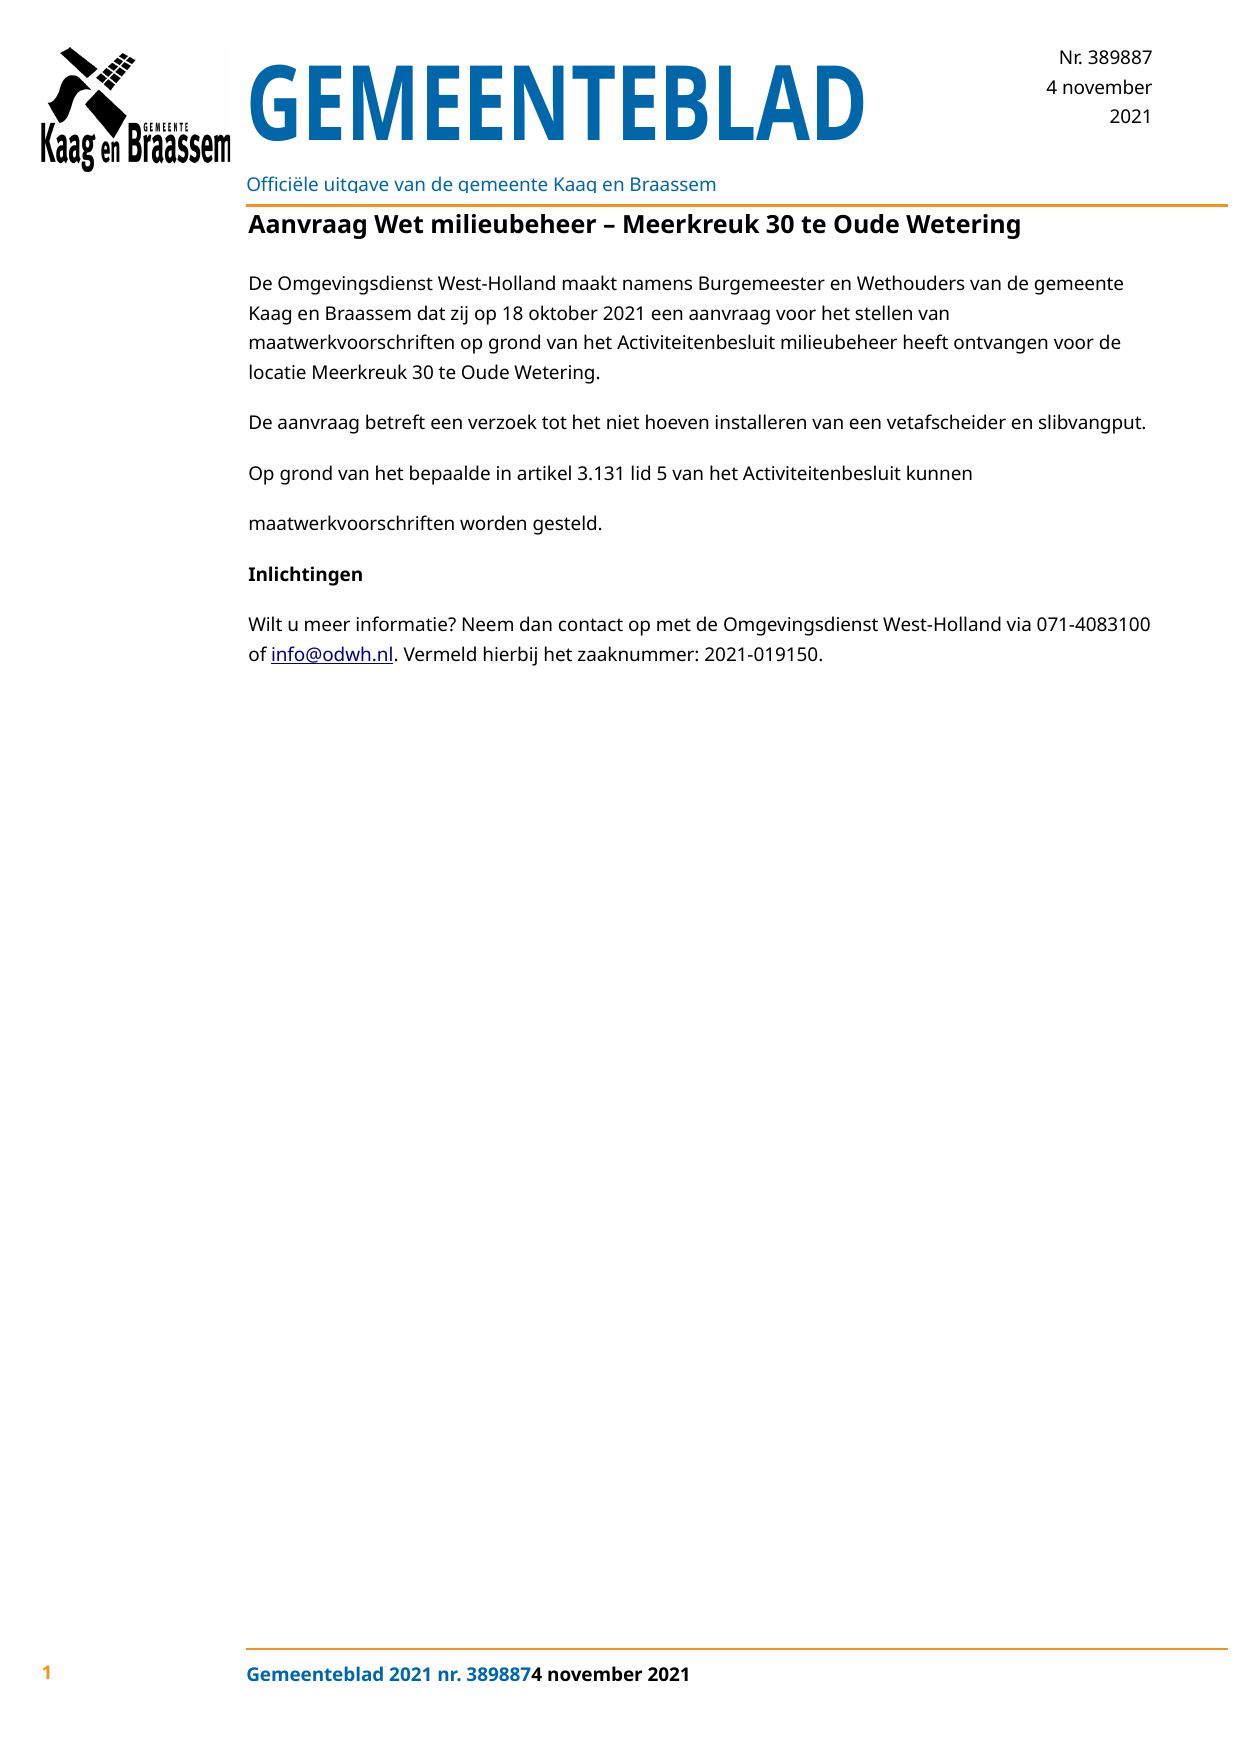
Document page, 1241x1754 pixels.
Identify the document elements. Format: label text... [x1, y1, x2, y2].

text Inlichtingen [248, 561, 1152, 586]
picture [41, 47, 231, 172]
text Op grond van het bepaalde in artikel 3.131 lid 5 van het Activiteitenbesluit kunnen [248, 460, 1152, 486]
text De Omgevingsdienst West-Holland maakt namens Burgemeester en Wethouders van de gemeente Kaag en Braassem dat zij op 18 oktober 2021 een aanvraag voor het stellen van maatwerkvoorschriften op grond van het Activiteitenbesluit milieubeheer heeft ontvangen voor de locatie Meerkreuk 30 te Oude Wetering. [248, 270, 1152, 385]
text Wilt u meer informatie? Neem dan contact op met de Omgevingsdienst West-Holland via 071-4083100 of info@odwh.nl. Vermeld hierbij het zaaknummer: 2021-019150. [248, 611, 1152, 666]
text maatwerkvoorschriften worden gesteld. [248, 510, 1152, 536]
text De aanvraag betreft een verzoek tot het niet hoeven installeren van een vetafscheider en slibvangput. [248, 409, 1152, 435]
text Aanvraag Wet milieubeheer – Meerkreuk 30 te Oude Wetering [248, 207, 1152, 241]
